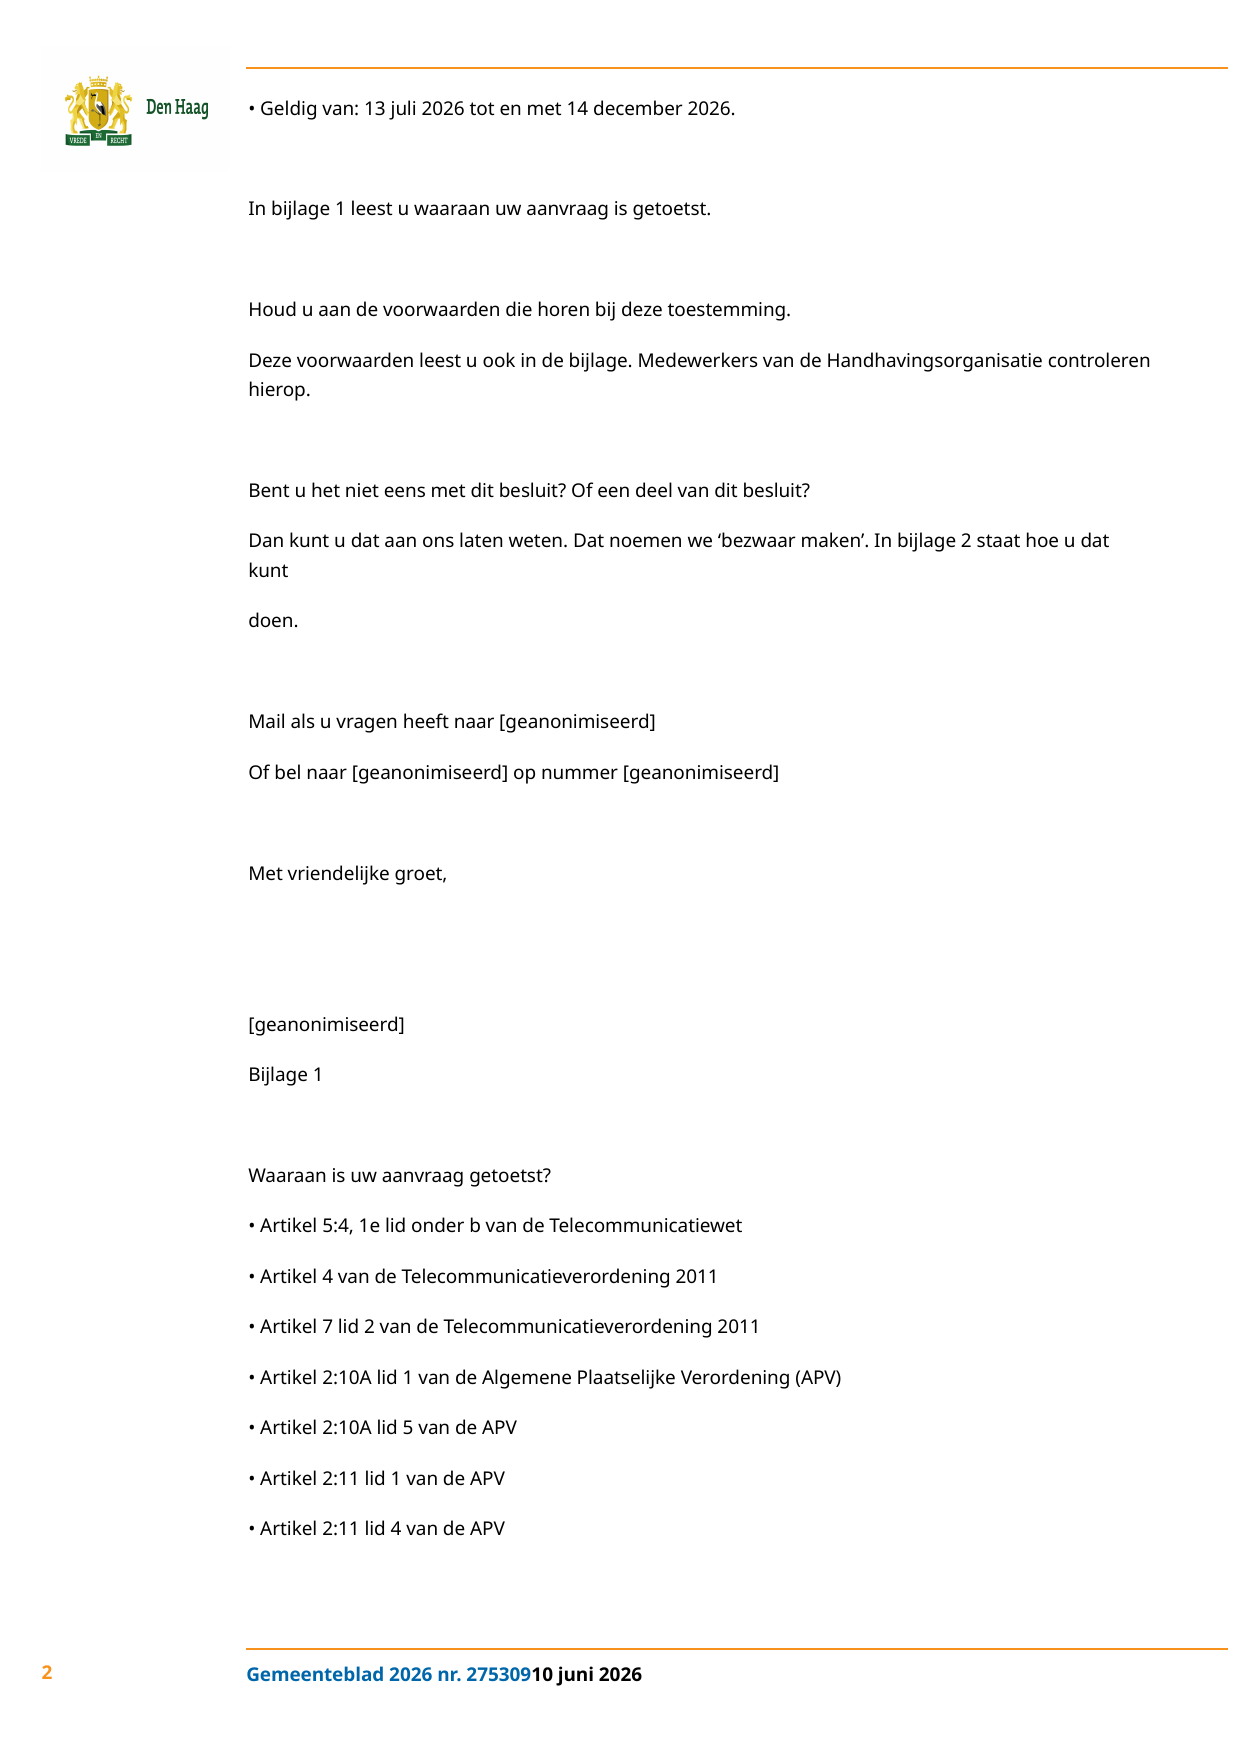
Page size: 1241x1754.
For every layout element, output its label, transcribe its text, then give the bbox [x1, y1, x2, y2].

text [geanonimiseerd] [248, 1011, 1152, 1037]
text • Artikel 7 lid 2 van de Telecommunicatieverordening 2011 [248, 1313, 1152, 1339]
text • Artikel 2:10A lid 1 van de Algemene Plaatselijke Verordening (APV) [248, 1364, 1152, 1390]
text Dan kunt u dat aan ons laten weten. Dat noemen we ‘bezwaar maken’. In bijlage 2 staat hoe u dat kunt [248, 528, 1152, 583]
text Houd u aan de voorwaarden die horen bij deze toestemming. [248, 296, 1152, 322]
text • Artikel 4 van de Telecommunicatieverordening 2011 [248, 1263, 1152, 1289]
text Deze voorwaarden leest u ook in de bijlage. Medewerkers van de Handhavingsorganisatie controleren hierop. [248, 347, 1152, 402]
text • Artikel 5:4, 1e lid onder b van de Telecommunicatiewet [248, 1213, 1152, 1238]
text doen. [248, 608, 1152, 633]
text • Geldig van: 13 juli 2026 tot en met 14 december 2026. [248, 95, 1152, 121]
text Bent u het niet eens met dit besluit? Of een deel van dit besluit? [248, 477, 1152, 503]
text • Artikel 2:11 lid 1 van de APV [248, 1465, 1152, 1491]
picture [41, 47, 231, 172]
text • Artikel 2:10A lid 5 van de APV [248, 1414, 1152, 1440]
text Waaraan is uw aanvraag getoetst? [248, 1162, 1152, 1188]
text Mail als u vragen heeft naar [geanonimiseerd] [248, 708, 1152, 734]
text Bijlage 1 [248, 1061, 1152, 1087]
text Of bel naar [geanonimiseerd] op nummer [geanonimiseerd] [248, 759, 1152, 785]
text Met vriendelijke groet, [248, 860, 1152, 886]
text In bijlage 1 leest u waaraan uw aanvraag is getoetst. [248, 196, 1152, 221]
text • Artikel 2:11 lid 4 van de APV [248, 1515, 1152, 1541]
